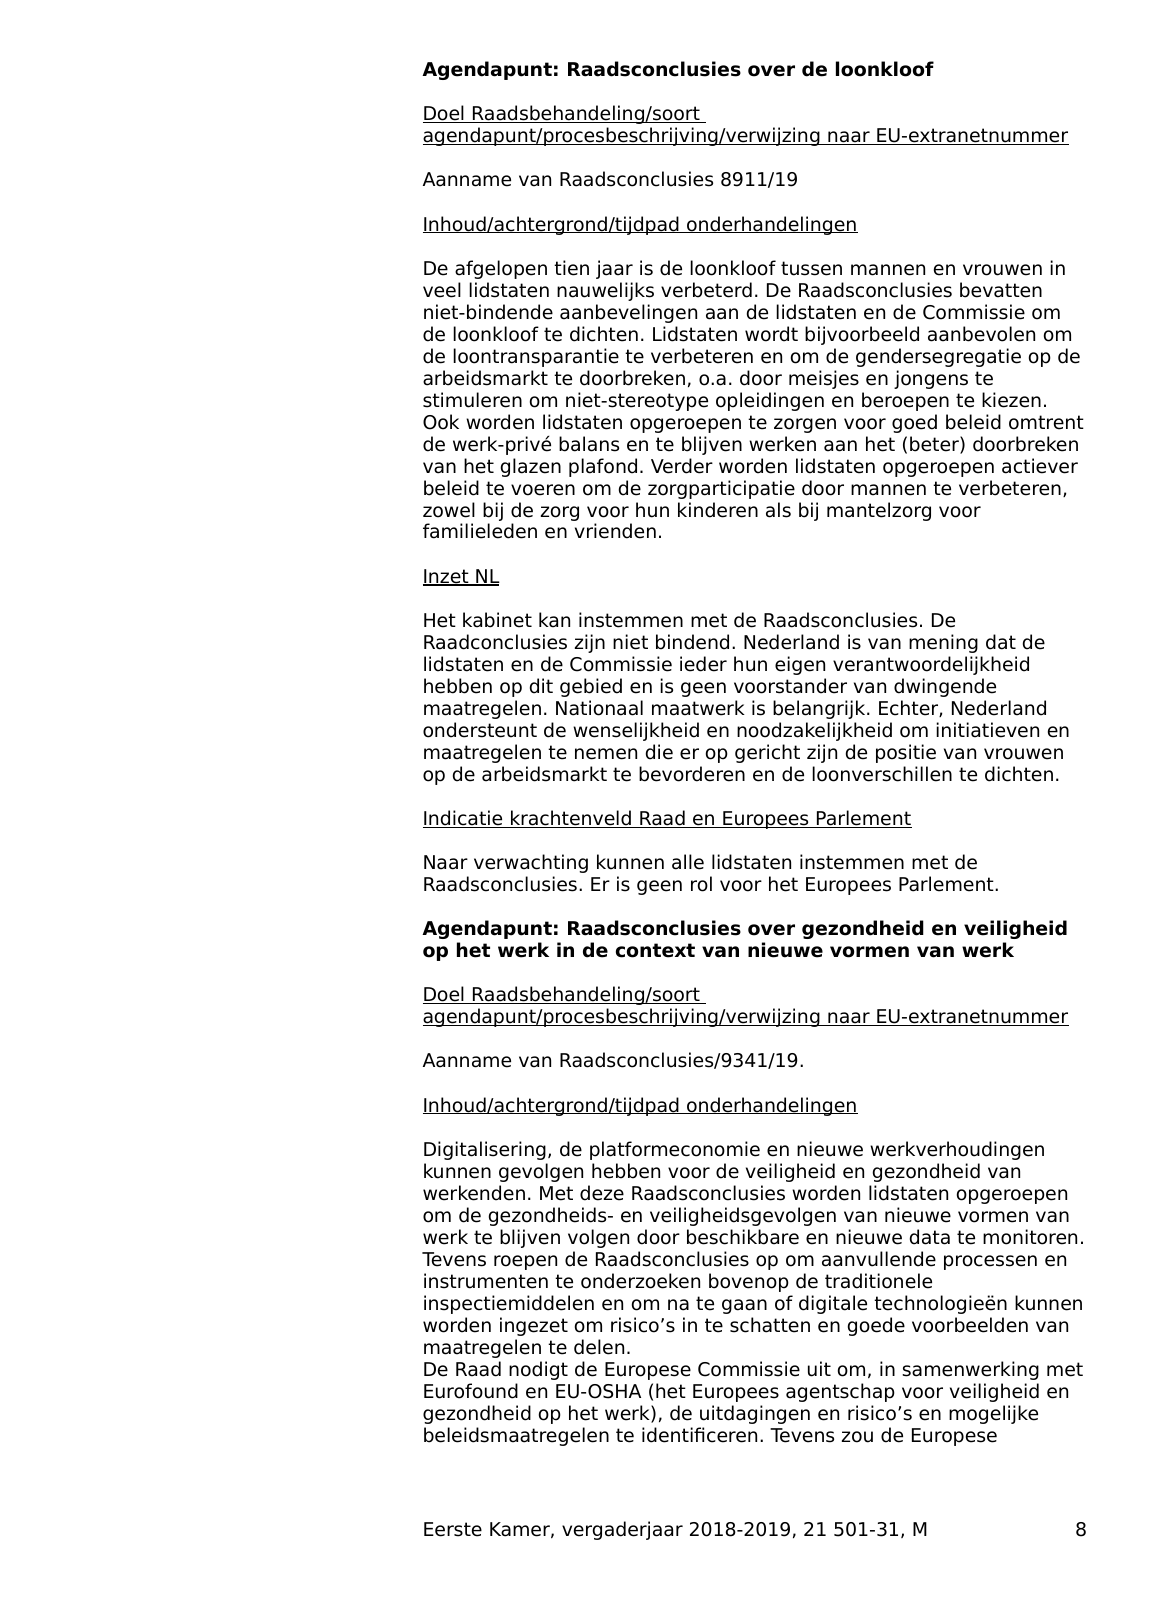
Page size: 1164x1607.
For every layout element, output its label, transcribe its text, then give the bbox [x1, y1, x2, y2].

subtitle Inhoud/achtergrond/tijdpad onderhandelingen [422, 1094, 1087, 1117]
text Tevens roepen de Raadsconclusies op om aanvullende processen en instrumenten te onderzoeken bovenop de traditionele inspectiemiddelen en om na te gaan of digitale technologieën kunnen worden ingezet om risico’s in te schatten en goede voorbeelden van maatregelen te delen. [422, 1249, 1087, 1358]
text De afgelopen tien jaar is de loonkloof tussen mannen en vrouwen in veel lidstaten nauwelijks verbeterd. De Raadsconclusies bevatten niet-bindende aanbevelingen aan de lidstaten en de Commissie om de loonkloof te dichten. Lidstaten wordt bijvoorbeeld aanbevolen om de loontransparantie te verbeteren en om de gendersegregatie op de arbeidsmarkt te doorbreken, o.a. door meisjes en jongens te stimuleren om niet-stereotype opleidingen en beroepen te kiezen. Ook worden lidstaten opgeroepen te zorgen voor goed beleid omtrent de werk-privé balans en te blijven werken aan het (beter) doorbreken van het glazen plafond. Verder worden lidstaten opgeroepen actiever beleid te voeren om de zorgparticipatie door mannen te verbeteren, zowel bij de zorg voor hun kinderen als bij mantelzorg voor familieleden en vrienden. [422, 258, 1087, 543]
text Aanname van Raadsconclusies/9341/19. [422, 1050, 1087, 1072]
subtitle Agendapunt: Raadsconclusies over gezondheid en veiligheid op het werk in de context van nieuwe vormen van werk [422, 918, 1087, 962]
text Het kabinet kan instemmen met de Raadsconclusies. De Raadconclusies zijn niet bindend. Nederland is van mening dat de lidstaten en de Commissie ieder hun eigen verantwoordelijkheid hebben op dit gebied en is geen voorstander van dwingende maatregelen. Nationaal maatwerk is belangrijk. Echter, Nederland ondersteunt de wenselijkheid en noodzakelijkheid om initiatieven en maatregelen te nemen die er op gericht zijn de positie van vrouwen op de arbeidsmarkt te bevorderen en de loonverschillen te dichten. [422, 610, 1087, 786]
text De Raad nodigt de Europese Commissie uit om, in samenwerking met Eurofound en EU-OSHA (het Europees agentschap voor veiligheid en gezondheid op het werk), de uitdagingen en risico’s en mogelijke beleidsmaatregelen te identificeren. Tevens zou de Europese [422, 1358, 1087, 1446]
subtitle Inzet NL [422, 566, 1087, 588]
text Aanname van Raadsconclusies 8911/19 [422, 169, 1087, 191]
text Naar verwachting kunnen alle lidstaten instemmen met de Raadsconclusies. Er is geen rol voor het Europees Parlement. [422, 852, 1087, 896]
subtitle Inhoud/achtergrond/tijdpad onderhandelingen [422, 213, 1087, 236]
text Digitalisering, de platformeconomie en nieuwe werkverhoudingen kunnen gevolgen hebben voor de veiligheid en gezondheid van werkenden. Met deze Raadsconclusies worden lidstaten opgeroepen om de gezondheids- en veiligheidsgevolgen van nieuwe vormen van werk te blijven volgen door beschikbare en nieuwe data te monitoren. [422, 1139, 1087, 1249]
subtitle Indicatie krachtenveld Raad en Europees Parlement [422, 808, 1087, 830]
subtitle Agendapunt: Raadsconclusies over de loonkloof [422, 59, 1087, 81]
subtitle Doel Raadsbehandeling/soort agendapunt/procesbeschrijving/verwijzing naar EU-extranetnummer [422, 103, 1087, 147]
subtitle Doel Raadsbehandeling/soort agendapunt/procesbeschrijving/verwijzing naar EU-extranetnummer [422, 984, 1087, 1028]
